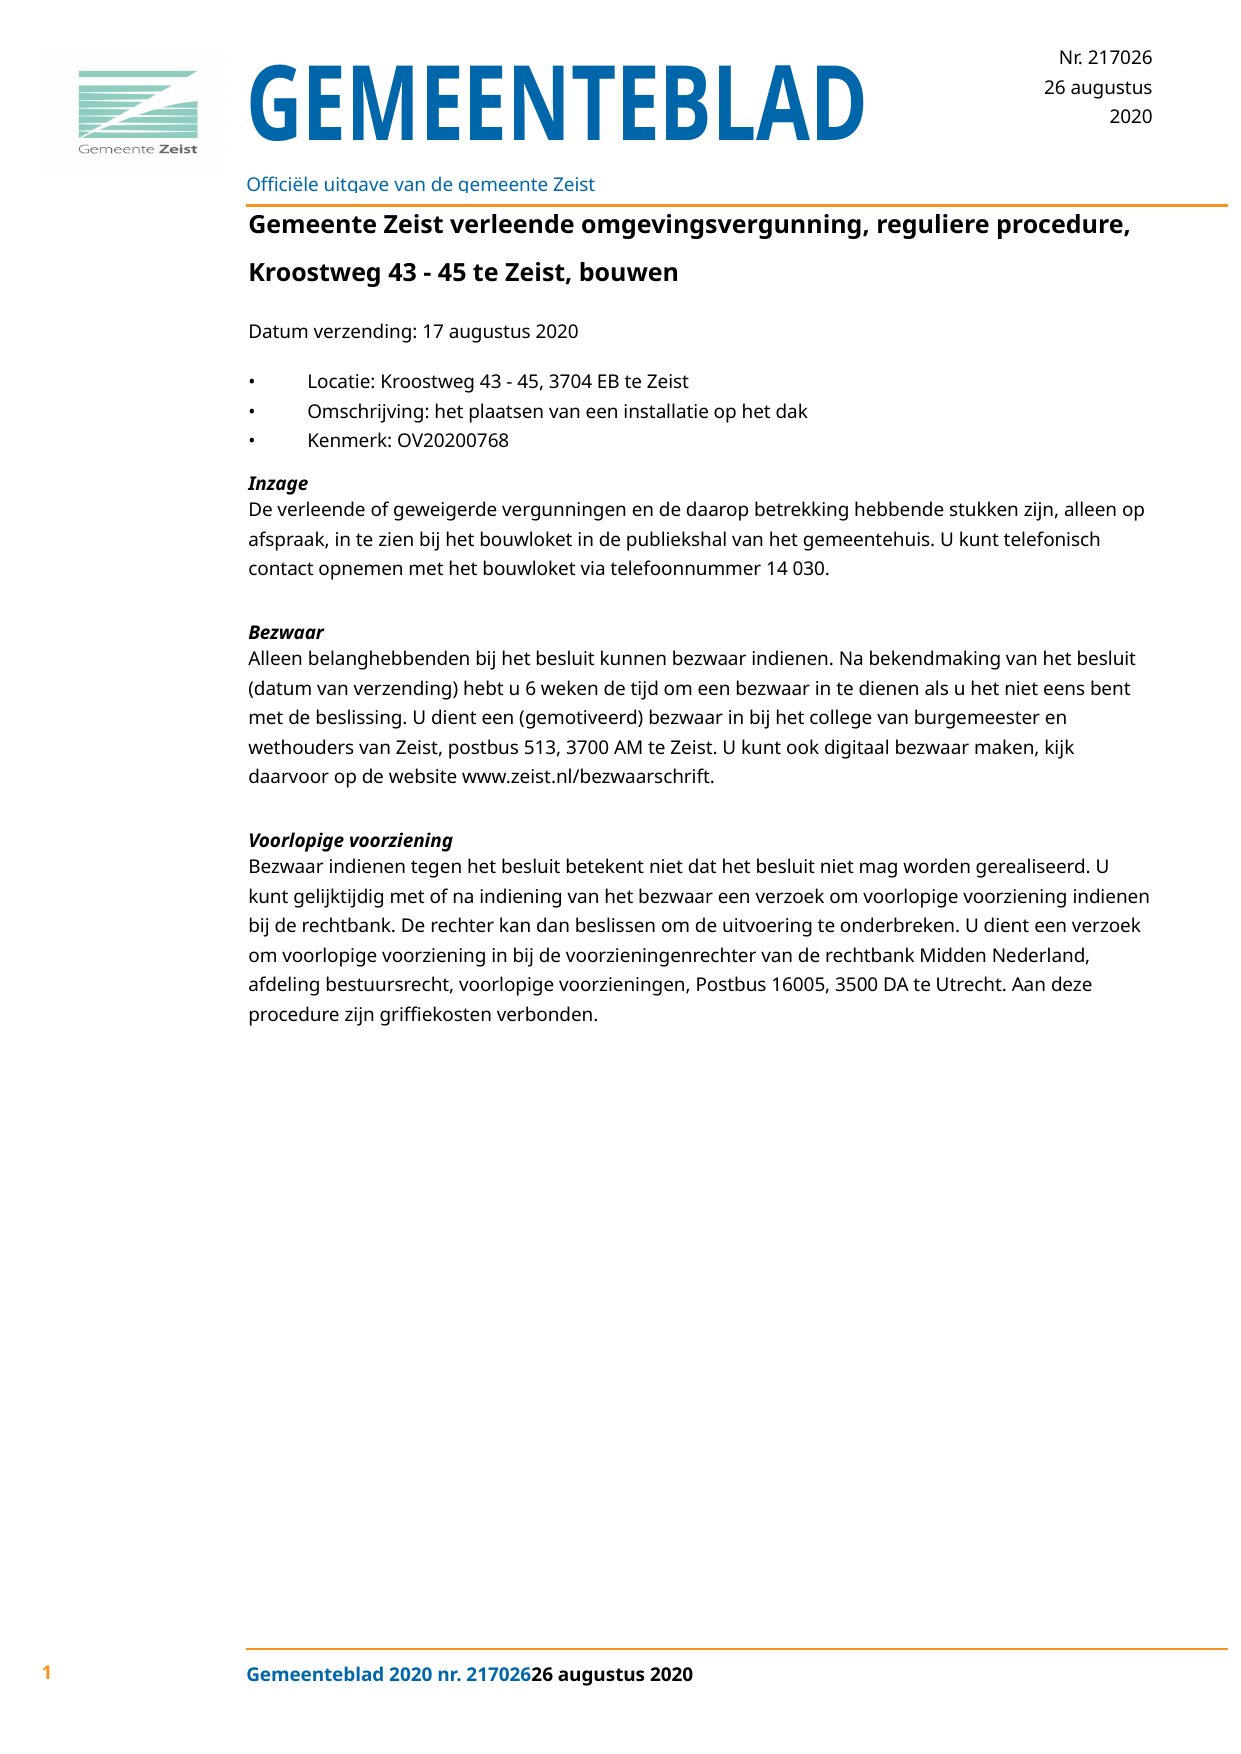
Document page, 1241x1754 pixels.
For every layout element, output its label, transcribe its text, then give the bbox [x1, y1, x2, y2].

text Datum verzending: 17 augustus 2020 [248, 318, 1152, 344]
list Omschrijving: het plaatsen van een installatie op het dak [248, 398, 1152, 424]
text Voorlopige voorziening [248, 827, 1152, 853]
text De verleende of geweigerde vergunningen en de daarop betrekking hebbende stukken zijn, alleen op afspraak, in te zien bij het bouwloket in de publiekshal van het gemeentehuis. U kunt telefonisch contact opnemen met het bouwloket via telefoonnummer 14 030. [248, 496, 1152, 581]
list Kenmerk: OV20200768 [248, 427, 1152, 453]
text Bezwaar [248, 619, 1152, 645]
list Locatie: Kroostweg 43 - 45, 3704 EB te Zeist [248, 368, 1152, 394]
text Gemeente Zeist verleende omgevingsvergunning, reguliere procedure, Kroostweg 43 - 45 te Zeist, bouwen [248, 207, 1152, 288]
picture [41, 47, 231, 172]
text Bezwaar indienen tegen het besluit betekent niet dat het besluit niet mag worden gerealiseerd. U kunt gelijktijdig met of na indiening van het bezwaar een verzoek om voorlopige voorziening indienen bij de rechtbank. De rechter kan dan beslissen om de uitvoering te onderbreken. U dient een verzoek om voorlopige voorziening in bij de voorzieningenrechter van de rechtbank Midden Nederland, afdeling bestuursrecht, voorlopige voorzieningen, Postbus 16005, 3500 DA te Utrecht. Aan deze procedure zijn griffiekosten verbonden. [248, 853, 1152, 1027]
text Inzage [248, 471, 1152, 496]
text Alleen belanghebbenden bij het besluit kunnen bezwaar indienen. Na bekendmaking van het besluit (datum van verzending) hebt u 6 weken de tijd om een bezwaar in te dienen als u het niet eens bent met de beslissing. U dient een (gemotiveerd) bezwaar in bij het college van burgemeester en wethouders van Zeist, postbus 513, 3700 AM te Zeist. U kunt ook digitaal bezwaar maken, kijk daarvoor op de website www.zeist.nl/bezwaarschrift. [248, 645, 1152, 789]
